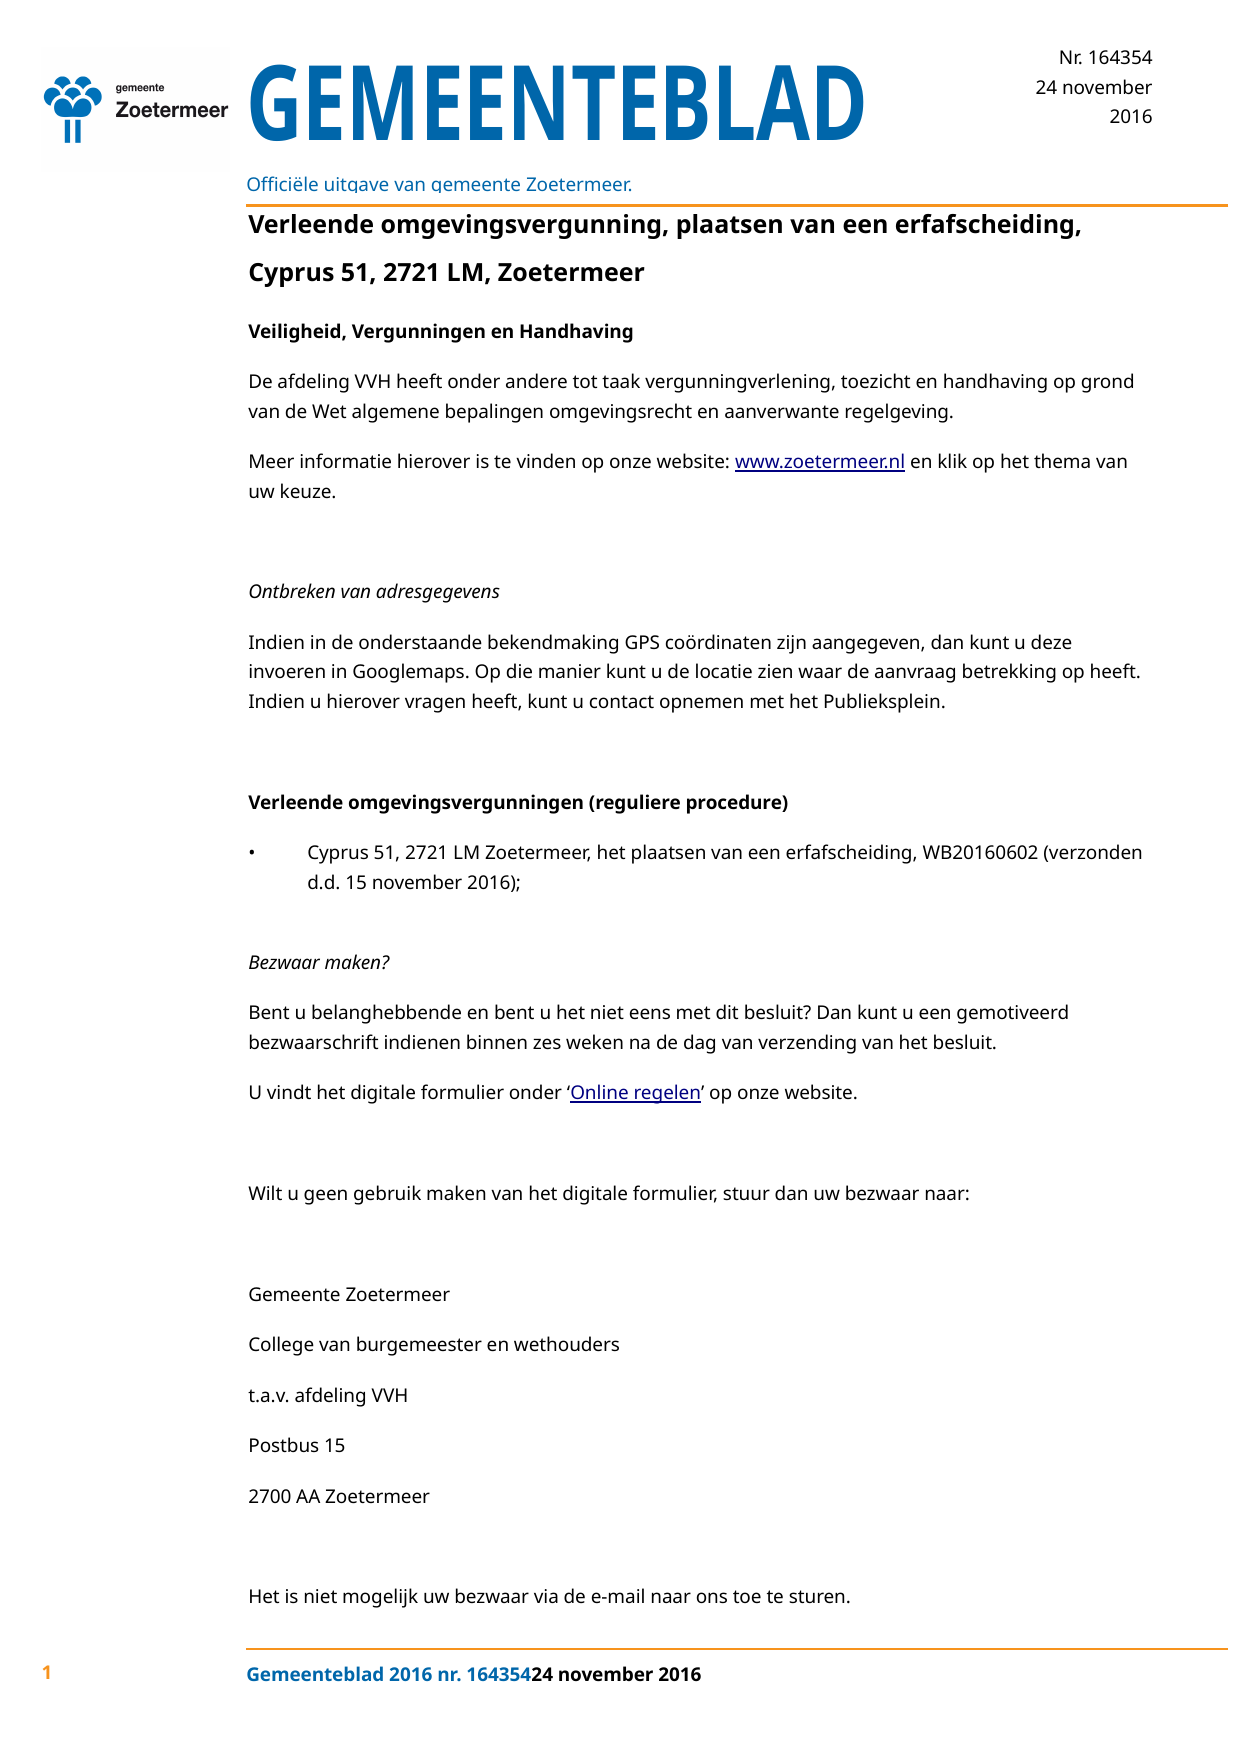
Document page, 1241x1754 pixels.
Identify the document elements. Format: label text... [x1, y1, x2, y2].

text Postbus 15 [248, 1432, 1152, 1458]
text Ontbreken van adresgegevens [248, 579, 1152, 604]
text Verleende omgevingsvergunning, plaatsen van een erfafscheiding, Cyprus 51, 2721 LM, Zoetermeer [248, 207, 1152, 288]
text Bezwaar maken? [248, 949, 1152, 975]
text Verleende omgevingsvergunningen (reguliere procedure) [248, 789, 1152, 815]
text College van burgemeester en wethouders [248, 1332, 1152, 1357]
text t.a.v. afdeling VVH [248, 1382, 1152, 1408]
list Cyprus 51, 2721 LM Zoetermeer, het plaatsen van een erfafscheiding, WB20160602 (verzonden d.d. 15 november 2016); [248, 839, 1152, 895]
text Bent u belanghebbende en bent u het niet eens met dit besluit? Dan kunt u een gemotiveerd bezwaarschrift indienen binnen zes weken na de dag van verzending van het besluit. [248, 999, 1152, 1055]
text Wilt u geen gebruik maken van het digitale formulier, stuur dan uw bezwaar naar: [248, 1180, 1152, 1206]
text Het is niet mogelijk uw bezwaar via de e-mail naar ons toe te sturen. [248, 1584, 1152, 1609]
text Gemeente Zoetermeer [248, 1281, 1152, 1307]
text 2700 AA Zoetermeer [248, 1483, 1152, 1509]
text Meer informatie hierover is te vinden op onze website: www.zoetermeer.nl en klik op het thema van uw keuze. [248, 448, 1152, 504]
picture [41, 47, 231, 172]
text Veiligheid, Vergunningen en Handhaving [248, 318, 1152, 344]
text Indien in de onderstaande bekendmaking GPS coördinaten zijn aangegeven, dan kunt u deze invoeren in Googlemaps. Op die manier kunt u de locatie zien waar de aanvraag betrekking op heeft. Indien u hierover vragen heeft, kunt u contact opnemen met het Publieksplein. [248, 629, 1152, 714]
text U vindt het digitale formulier onder ‘Online regelen’ op onze website. [248, 1079, 1152, 1105]
text De afdeling VVH heeft onder andere tot taak vergunningverlening, toezicht en handhaving op grond van de Wet algemene bepalingen omgevingsrecht en aanverwante regelgeving. [248, 368, 1152, 424]
